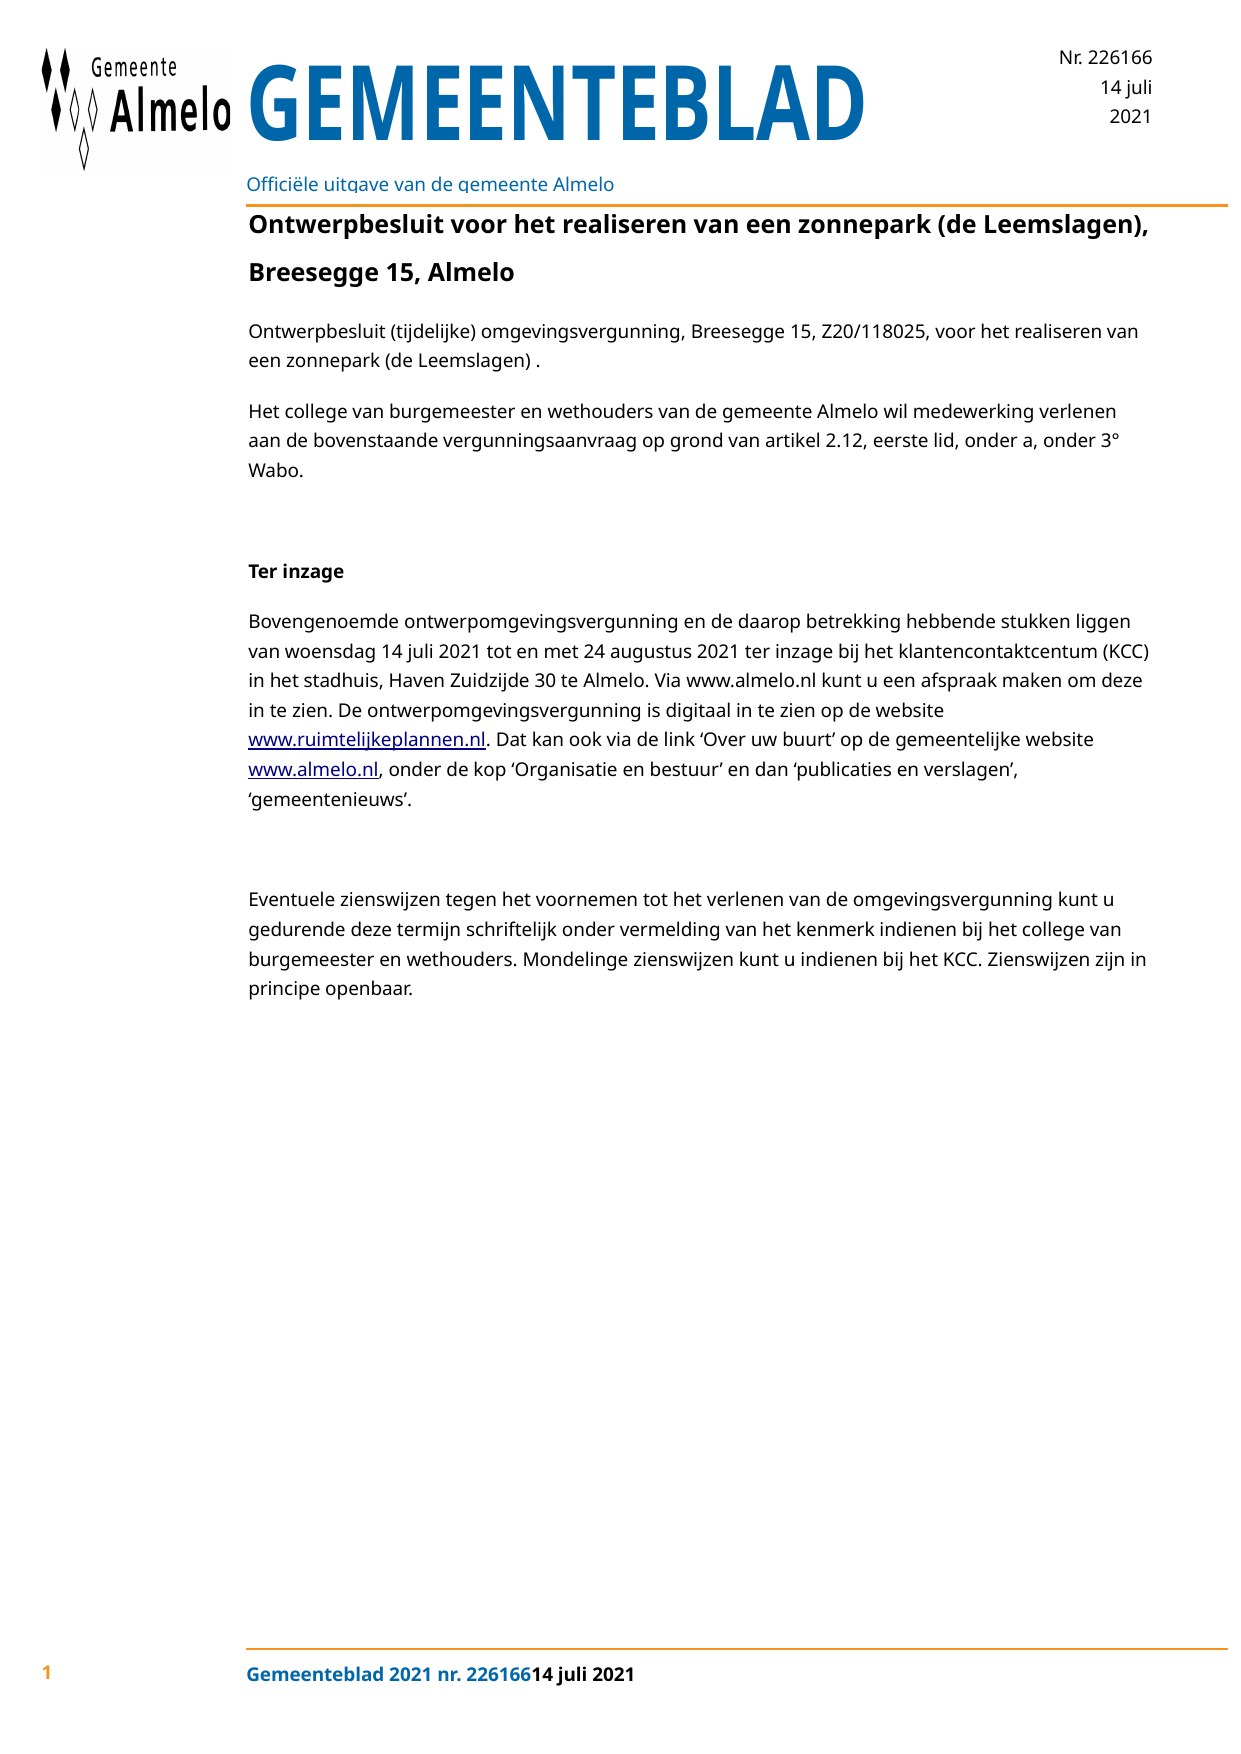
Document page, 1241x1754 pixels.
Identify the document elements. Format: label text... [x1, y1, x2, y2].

text Het college van burgemeester en wethouders van de gemeente Almelo wil medewerking verlenen aan de bovenstaande vergunningsaanvraag op grond van artikel 2.12, eerste lid, onder a, onder 3° Wabo. [248, 398, 1152, 483]
text Bovengenoemde ontwerpomgevingsvergunning en de daarop betrekking hebbende stukken liggen van woensdag 14 juli 2021 tot en met 24 augustus 2021 ter inzage bij het klantencontaktcentum (KCC) in het stadhuis, Haven Zuidzijde 30 te Almelo. Via www.almelo.nl kunt u een afspraak maken om deze in te zien. De ontwerpomgevingsvergunning is digitaal in te zien op de website www.ruimtelijkeplannen.nl. Dat kan ook via de link ‘Over uw buurt’ op de gemeentelijke website www.almelo.nl, onder de kop ‘Organisatie en bestuur’ en dan ‘publicaties en verslagen’, ‘gemeentenieuws’. [248, 608, 1152, 812]
text Ontwerpbesluit (tijdelijke) omgevingsvergunning, Breesegge 15, Z20/118025, voor het realiseren van een zonnepark (de Leemslagen) . [248, 318, 1152, 373]
picture [41, 47, 231, 172]
text Eventuele zienswijzen tegen het voornemen tot het verlenen van de omgevingsvergunning kunt u gedurende deze termijn schriftelijk onder vermelding van het kenmerk indienen bij het college van burgemeester en wethouders. Mondelinge zienswijzen kunt u indienen bij het KCC. Zienswijzen zijn in principe openbaar. [248, 887, 1152, 1001]
text Ontwerpbesluit voor het realiseren van een zonnepark (de Leemslagen), Breesegge 15, Almelo [248, 207, 1152, 288]
text Ter inzage [248, 558, 1152, 584]
